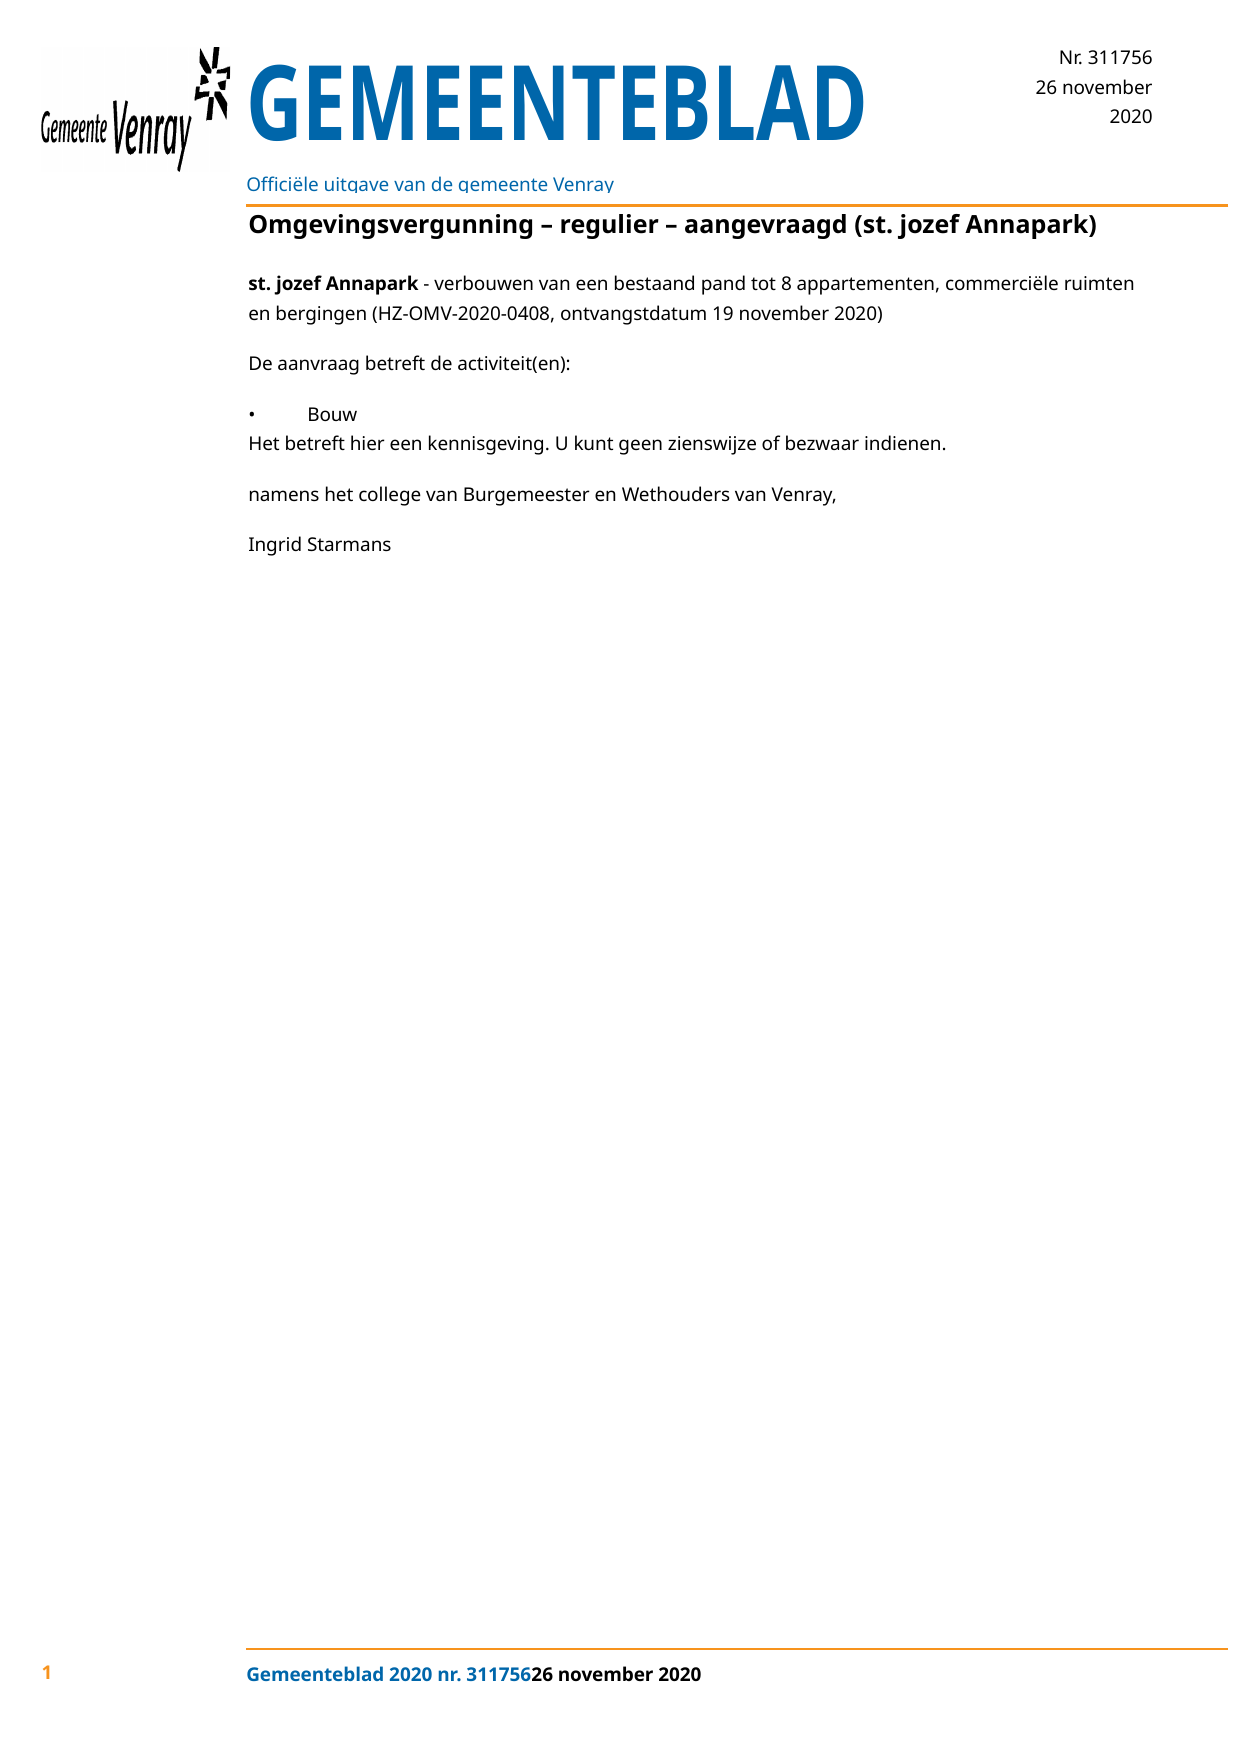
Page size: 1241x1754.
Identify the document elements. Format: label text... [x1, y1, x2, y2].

text Ingrid Starmans [248, 531, 1152, 557]
text De aanvraag betreft de activiteit(en): [248, 350, 1152, 376]
text Omgevingsvergunning – regulier – aangevraagd (st. jozef Annapark) [248, 207, 1152, 241]
list Bouw [248, 401, 1152, 426]
picture [41, 47, 231, 172]
text st. jozef Annapark - verbouwen van een bestaand pand tot 8 appartementen, commerciële ruimten en bergingen (HZ-OMV-2020-0408, ontvangstdatum 19 november 2020) [248, 270, 1152, 326]
text Het betreft hier een kennisgeving. U kunt geen zienswijze of bezwaar indienen. [248, 430, 1152, 456]
text namens het college van Burgemeester en Wethouders van Venray, [248, 481, 1152, 506]
